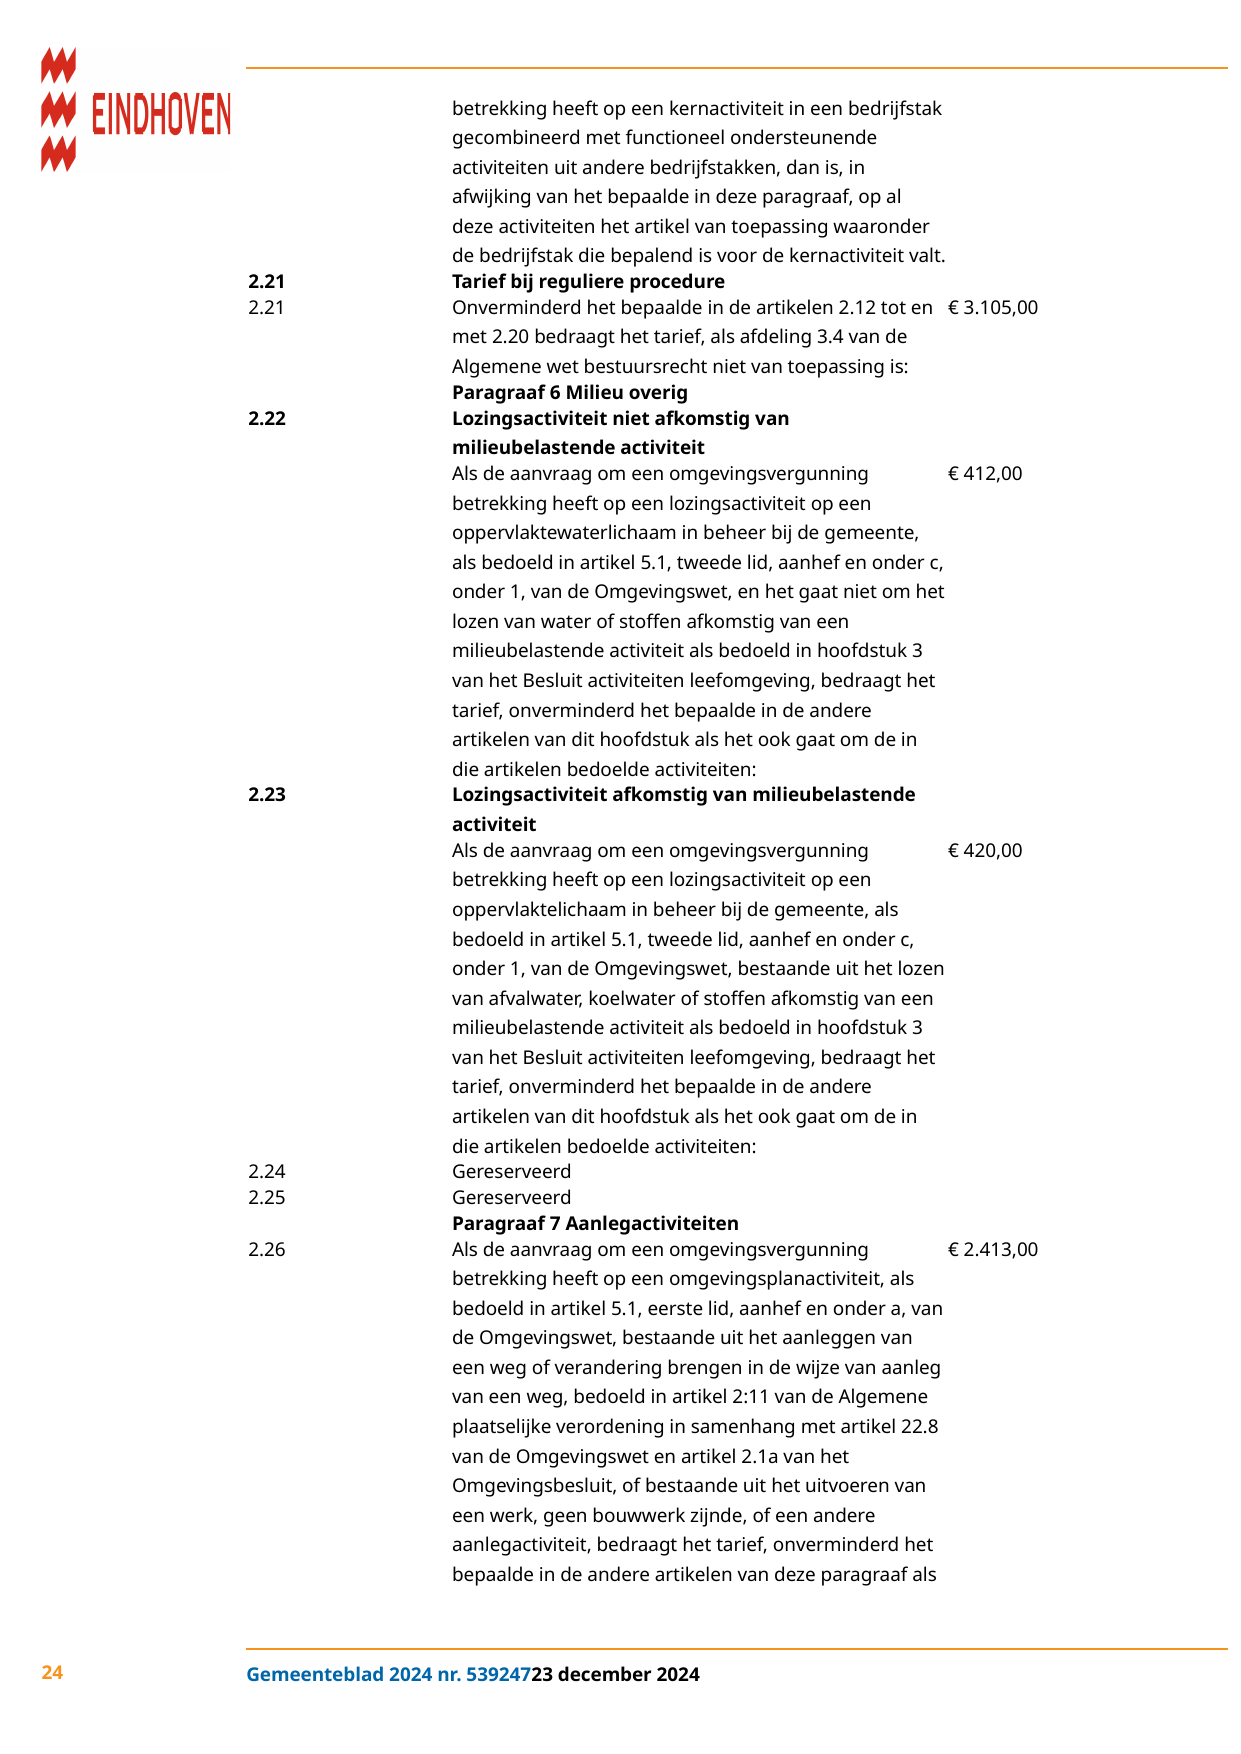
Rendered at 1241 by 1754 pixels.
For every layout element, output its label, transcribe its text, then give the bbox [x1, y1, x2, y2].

table_cell Paragraaf 6 Milieu overig [452, 379, 948, 405]
table_cell [248, 837, 452, 1158]
table_cell betrekking heeft op een kernactiviteit in een bedrijfstak gecombineerd met functioneel ondersteunende activiteiten uit andere bedrijfstakken, dan is, in afwijking van het bepaalde in deze paragraaf, op al deze activiteiten het artikel van toepassing waaronder de bedrijfstak die bepalend is voor de kernactiviteit valt. [452, 95, 948, 268]
table_cell € 3.105,00 [948, 294, 1152, 379]
table_cell Gereserveerd [452, 1159, 948, 1184]
table_cell [948, 405, 1152, 460]
table_cell Paragraaf 7 Aanlegactiviteiten [452, 1210, 948, 1236]
table_cell 2.22 [248, 405, 452, 460]
table_cell 2.25 [248, 1184, 452, 1210]
table_cell [948, 269, 1152, 294]
table_cell € 2.413,00 [948, 1236, 1152, 1587]
table_cell Als de aanvraag om een omgevingsvergunning betrekking heeft op een omgevingsplanactiviteit, als bedoeld in artikel 5.1, eerste lid, aanhef en onder a, van de Omgevingswet, bestaande uit het aanleggen van een weg of verandering brengen in de wijze van aanleg van een weg, bedoeld in artikel 2:11 van de Algemene plaatselijke verordening in samenhang met artikel 22.8 van de Omgevingswet en artikel 2.1a van het Omgevingsbesluit, of bestaande uit het uitvoeren van een werk, geen bouwwerk zijnde, of een andere aanlegactiviteit, bedraagt het tarief, onverminderd het bepaalde in de andere artikelen van deze paragraaf als [452, 1236, 948, 1587]
table_cell Gereserveerd [452, 1184, 948, 1210]
table_cell 2.26 [248, 1236, 452, 1587]
picture [41, 47, 231, 172]
table_cell Als de aanvraag om een omgevingsvergunning betrekking heeft op een lozingsactiviteit op een oppervlaktelichaam in beheer bij de gemeente, als bedoeld in artikel 5.1, tweede lid, aanhef en onder c, onder 1, van de Omgevingswet, bestaande uit het lozen van afvalwater, koelwater of stoffen afkomstig van een milieubelastende activiteit als bedoeld in hoofdstuk 3 van het Besluit activiteiten leefomgeving, bedraagt het tarief, onverminderd het bepaalde in de andere artikelen van dit hoofdstuk als het ook gaat om de in die artikelen bedoelde activiteiten: [452, 837, 948, 1158]
table_cell [948, 782, 1152, 837]
table_cell [248, 95, 452, 268]
table_cell [248, 460, 452, 782]
table_cell [948, 1184, 1152, 1210]
table_cell Als de aanvraag om een omgevingsvergunning betrekking heeft op een lozingsactiviteit op een oppervlaktewaterlichaam in beheer bij de gemeente, als bedoeld in artikel 5.1, tweede lid, aanhef en onder c, onder 1, van de Omgevingswet, en het gaat niet om het lozen van water of stoffen afkomstig van een milieubelastende activiteit als bedoeld in hoofdstuk 3 van het Besluit activiteiten leefomgeving, bedraagt het tarief, onverminderd het bepaalde in de andere artikelen van dit hoofdstuk als het ook gaat om de in die artikelen bedoelde activiteiten: [452, 460, 948, 782]
table_cell [948, 1210, 1152, 1236]
table_cell Lozingsactiviteit niet afkomstig van milieubelastende activiteit [452, 405, 948, 460]
table_cell 2.24 [248, 1159, 452, 1184]
table_cell [248, 379, 452, 405]
table_cell 2.21 [248, 294, 452, 379]
table_cell Lozingsactiviteit afkomstig van milieubelastende activiteit [452, 782, 948, 837]
table_cell [948, 379, 1152, 405]
table_cell [248, 1210, 452, 1236]
table_cell 2.21 [248, 269, 452, 294]
table_cell Onverminderd het bepaalde in de artikelen 2.12 tot en met 2.20 bedraagt het tarief, als afdeling 3.4 van de Algemene wet bestuursrecht niet van toepassing is: [452, 294, 948, 379]
table_cell € 412,00 [948, 460, 1152, 782]
table_cell Tarief bij reguliere procedure [452, 269, 948, 294]
table_cell [948, 1159, 1152, 1184]
table_cell 2.23 [248, 782, 452, 837]
table_cell [948, 95, 1152, 268]
table_cell € 420,00 [948, 837, 1152, 1158]
